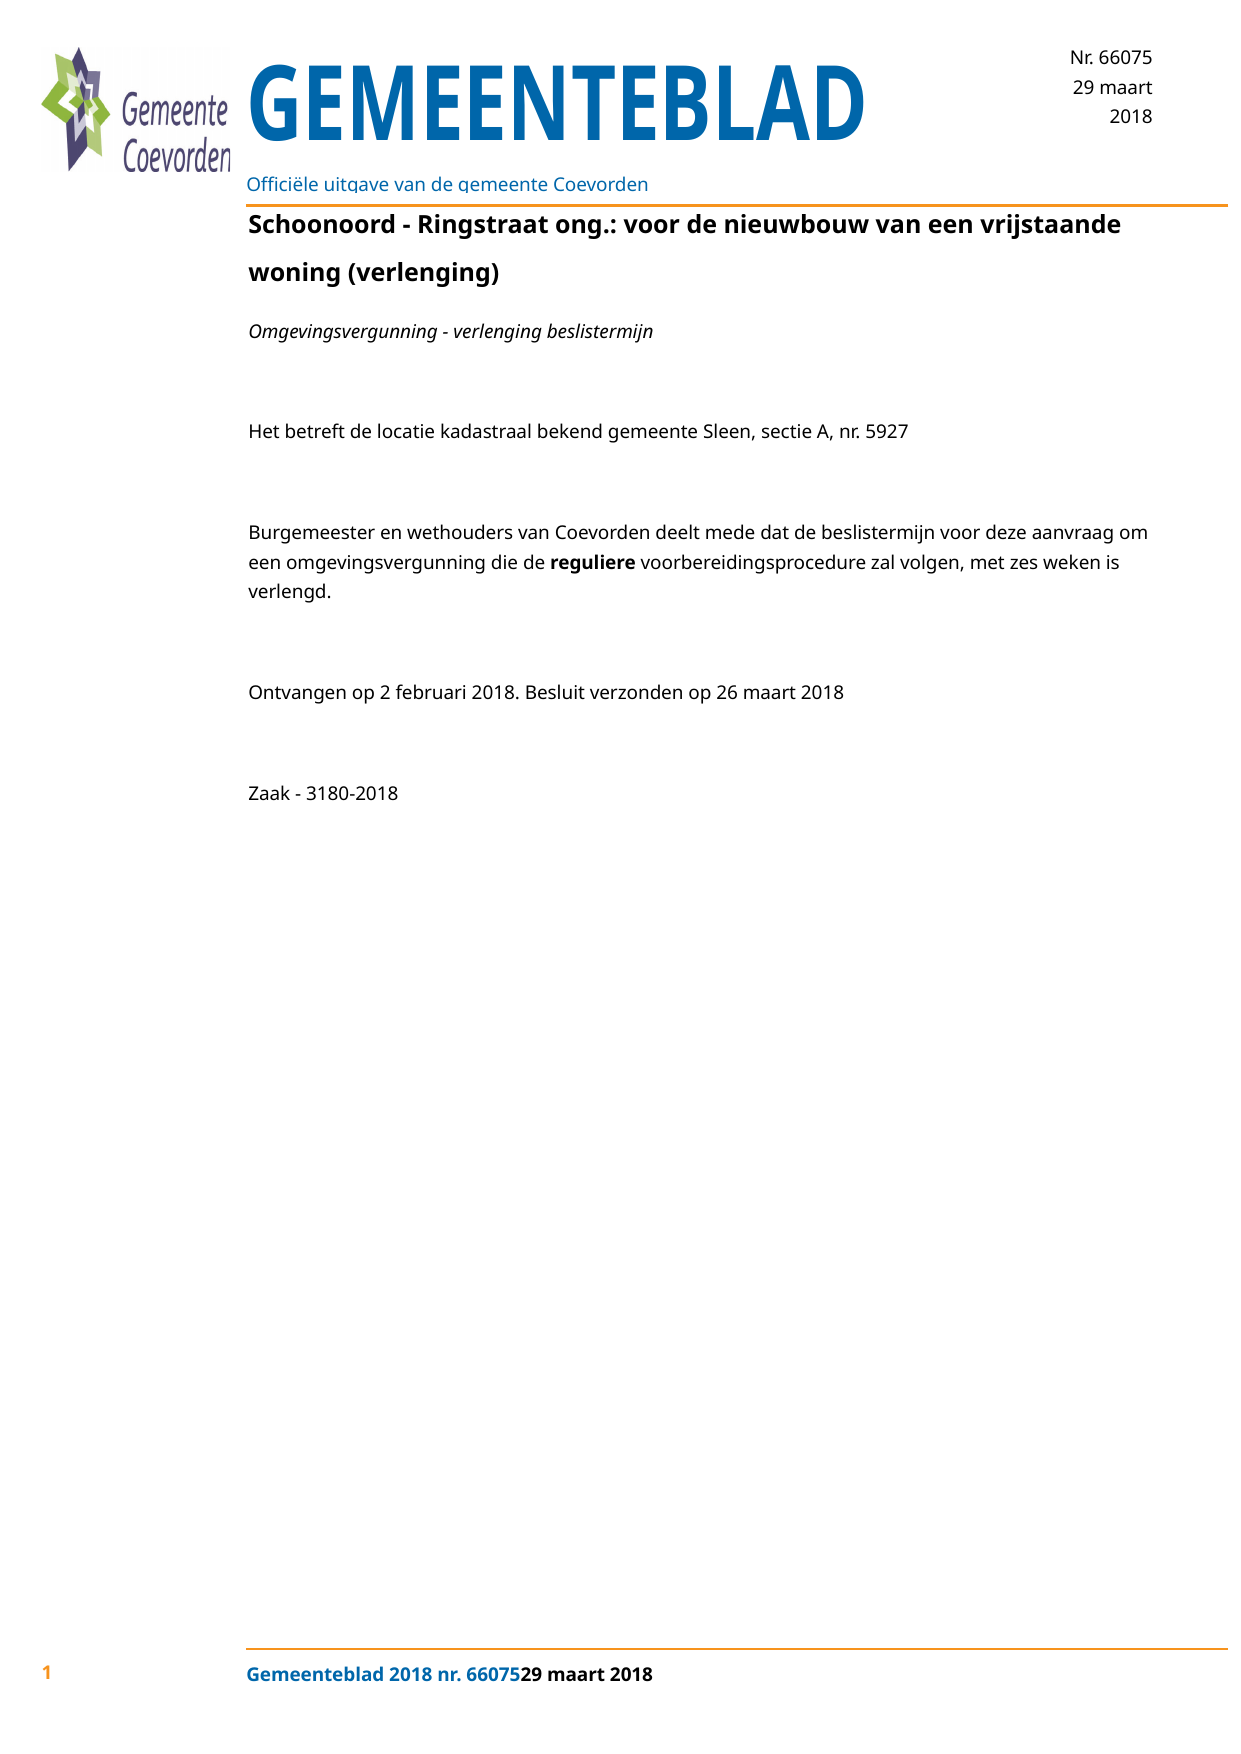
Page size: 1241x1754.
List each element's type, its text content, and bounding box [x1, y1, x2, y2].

text Omgevingsvergunning - verlenging beslistermijn [248, 318, 1152, 344]
text Schoonoord - Ringstraat ong.: voor de nieuwbouw van een vrijstaande woning (verlenging) [248, 207, 1152, 288]
text Ontvangen op 2 februari 2018. Besluit verzonden op 26 maart 2018 [248, 679, 1152, 705]
picture [41, 47, 231, 172]
text Burgemeester en wethouders van Coevorden deelt mede dat de beslistermijn voor deze aanvraag om een omgevingsvergunning die de reguliere voorbereidingsprocedure zal volgen, met zes weken is verlengd. [248, 519, 1152, 604]
text Het betreft de locatie kadastraal bekend gemeente Sleen, sectie A, nr. 5927 [248, 419, 1152, 444]
text Zaak - 3180-2018 [248, 780, 1152, 806]
